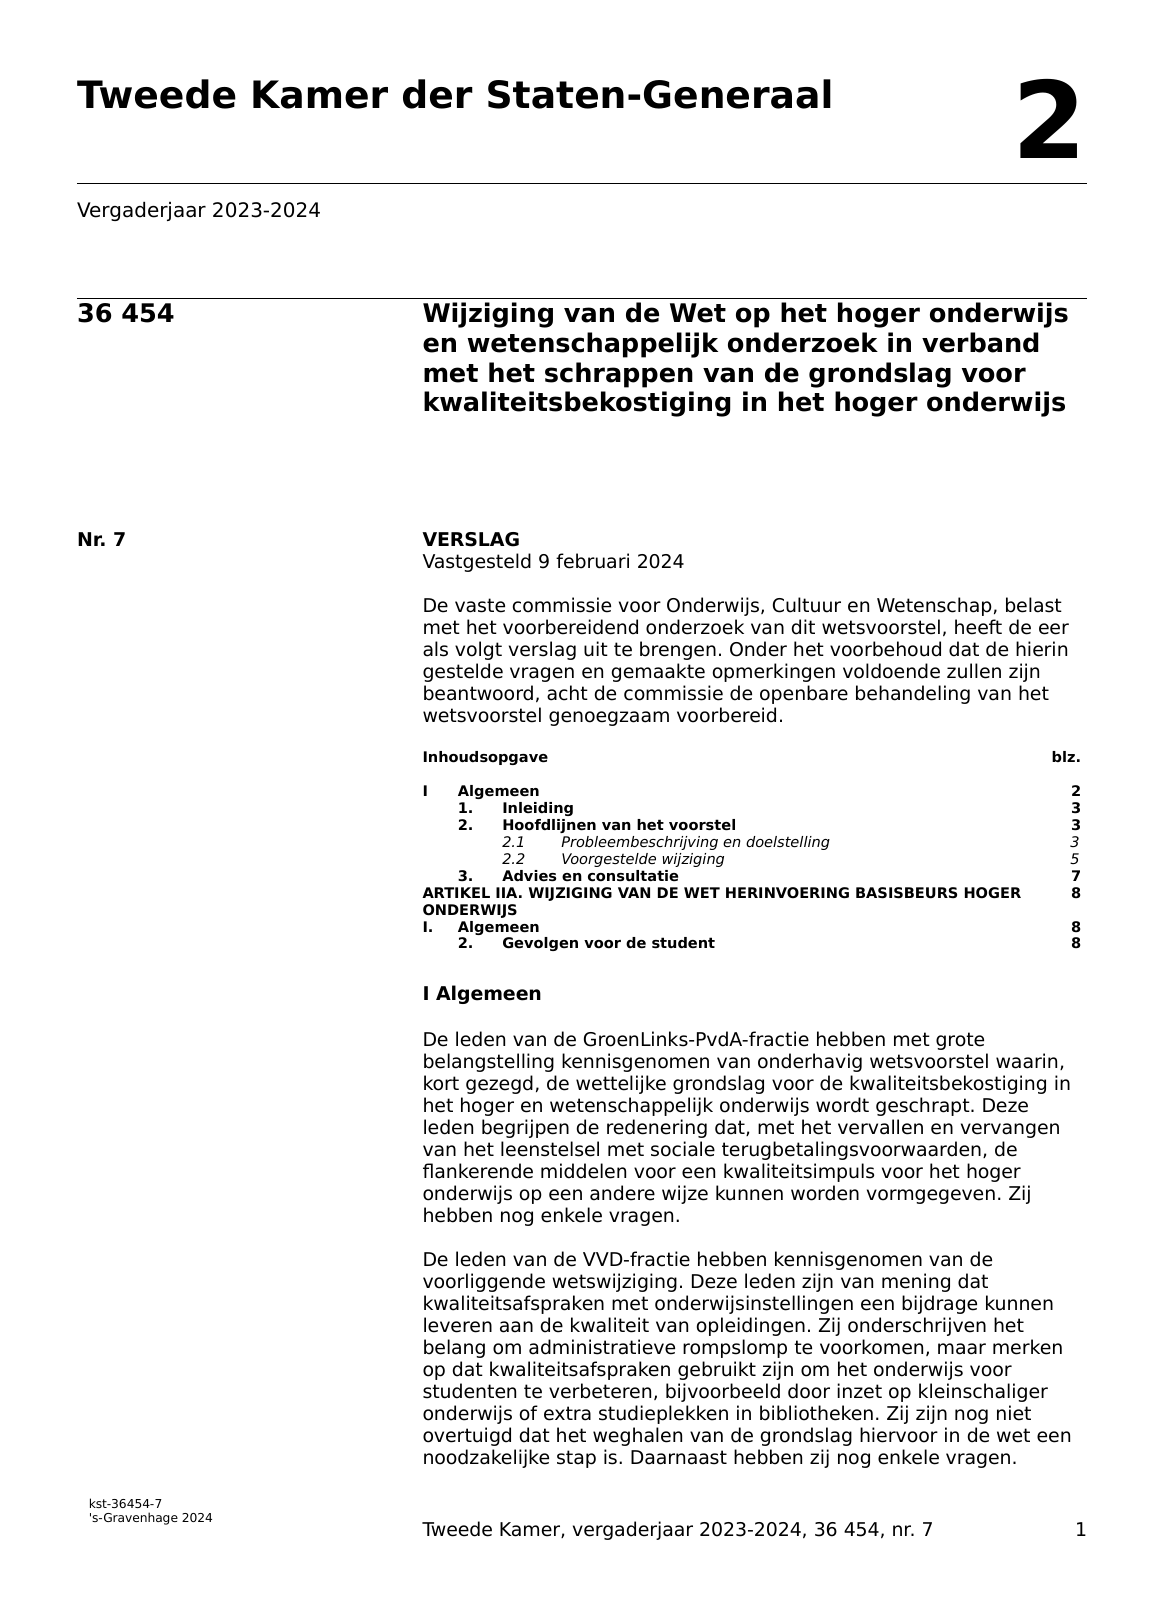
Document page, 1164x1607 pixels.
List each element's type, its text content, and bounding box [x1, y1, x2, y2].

table_cell I. [422, 919, 452, 935]
table_cell 3 [1028, 800, 1087, 817]
table_cell 1. [452, 800, 496, 817]
table_cell [452, 766, 496, 783]
table_cell [422, 851, 452, 867]
table_cell Hoofdlijnen van het voorstel [496, 817, 1027, 833]
table_cell [452, 851, 496, 867]
table_cell 2 [1028, 783, 1087, 799]
subtitle Nr. 7 VERSLAG [77, 529, 1087, 551]
table_cell 2.1 [496, 834, 555, 851]
table_cell 3 [1028, 817, 1087, 833]
subtitle I Algemeen [422, 982, 1087, 1004]
table_cell [422, 800, 452, 817]
text De leden van de GroenLinks-PvdA-fractie hebben met grote belangstelling kennisgenomen van onderhavig wetsvoorstel waarin, kort gezegd, de wettelijke grondslag voor de kwaliteitsbekostiging in het hoger en wetenschappelijk onderwijs wordt geschrapt. Deze leden begrijpen de redenering dat, met het vervallen en vervangen van het leenstelsel met sociale terugbetalingsvoorwaarden, de flankerende middelen voor een kwaliteitsimpuls voor het hoger onderwijs op een andere wijze kunnen worden vormgegeven. Zij hebben nog enkele vragen. [422, 1029, 1087, 1227]
table_cell 2. [452, 817, 496, 833]
table_cell Vergaderjaar 2023-2024 [77, 184, 1087, 298]
table_cell 5 [1028, 851, 1087, 867]
table_cell Advies en consultatie [496, 868, 1027, 884]
table_cell 2. [452, 935, 496, 952]
table_cell [555, 766, 1027, 783]
text De vaste commissie voor Onderwijs, Cultuur en Wetenschap, belast met het voorbereidend onderzoek van dit wetsvoorstel, heeft de eer als volgt verslag uit te brengen. Onder het voorbehoud dat de hierin gestelde vragen en gemaakte opmerkingen voldoende zullen zijn beantwoord, acht de commissie de openbare behandeling van het wetsvoorstel genoegzaam voorbereid. [422, 595, 1087, 727]
table_cell 8 [1028, 935, 1087, 952]
table_cell Algemeen [452, 783, 1027, 799]
subtitle 36 454 Wijziging van de Wet op het hoger onderwijs en wetenschappelijk onderzoek in verband met het schrappen van de grondslag voor kwaliteitsbekostiging in het hoger onderwijs [77, 299, 1087, 418]
table_cell 3 [1028, 834, 1087, 851]
text 's-Gravenhage 2024 [88, 1511, 323, 1525]
table_cell 8 [1028, 885, 1087, 918]
table_cell [422, 868, 452, 884]
table_cell [422, 935, 452, 952]
table_cell ARTIKEL IIA. WIJZIGING VAN DE WET HERINVOERING BASISBEURS HOGER ONDERWIJS [422, 885, 1027, 918]
text kst-36454-7 [88, 1497, 323, 1511]
table_cell 2.2 [496, 851, 555, 867]
text De leden van de VVD-fractie hebben kennisgenomen van de voorliggende wetswijziging. Deze leden zijn van mening dat kwaliteitsafspraken met onderwijsinstellingen een bijdrage kunnen leveren aan de kwaliteit van opleidingen. Zij onderschrijven het belang om administratieve rompslomp te voorkomen, maar merken op dat kwaliteitsafspraken gebruikt zijn om het onderwijs voor studenten te verbeteren, bijvoorbeeld door inzet op kleinschaliger onderwijs of extra studieplekken in bibliotheken. Zij zijn nog niet overtuigd dat het weghalen van de grondslag hiervoor in de wet een noodzakelijke stap is. Daarnaast hebben zij nog enkele vragen. [422, 1249, 1087, 1469]
table_header blz. [1028, 749, 1087, 766]
table_cell 3. [452, 868, 496, 884]
table_cell [1028, 766, 1087, 783]
table_cell [496, 766, 555, 783]
table_header 2 [886, 59, 1087, 183]
table_cell Probleembeschrijving en doelstelling [555, 834, 1027, 851]
text Vastgesteld 9 februari 2024 [422, 551, 1087, 573]
table_cell 8 [1028, 919, 1087, 935]
table_cell Voorgestelde wijziging [555, 851, 1027, 867]
table_cell [422, 834, 452, 851]
table_cell [422, 817, 452, 833]
table_cell Algemeen [452, 919, 1027, 935]
table_header Inhoudsopgave [422, 749, 1027, 766]
table_cell 7 [1028, 868, 1087, 884]
table_cell I [422, 783, 452, 799]
table_cell [452, 834, 496, 851]
table_cell [422, 766, 452, 783]
table_cell Gevolgen voor de student [496, 935, 1027, 952]
table_header Tweede Kamer der Staten-Generaal [77, 59, 886, 183]
table_cell Inleiding [496, 800, 1027, 817]
